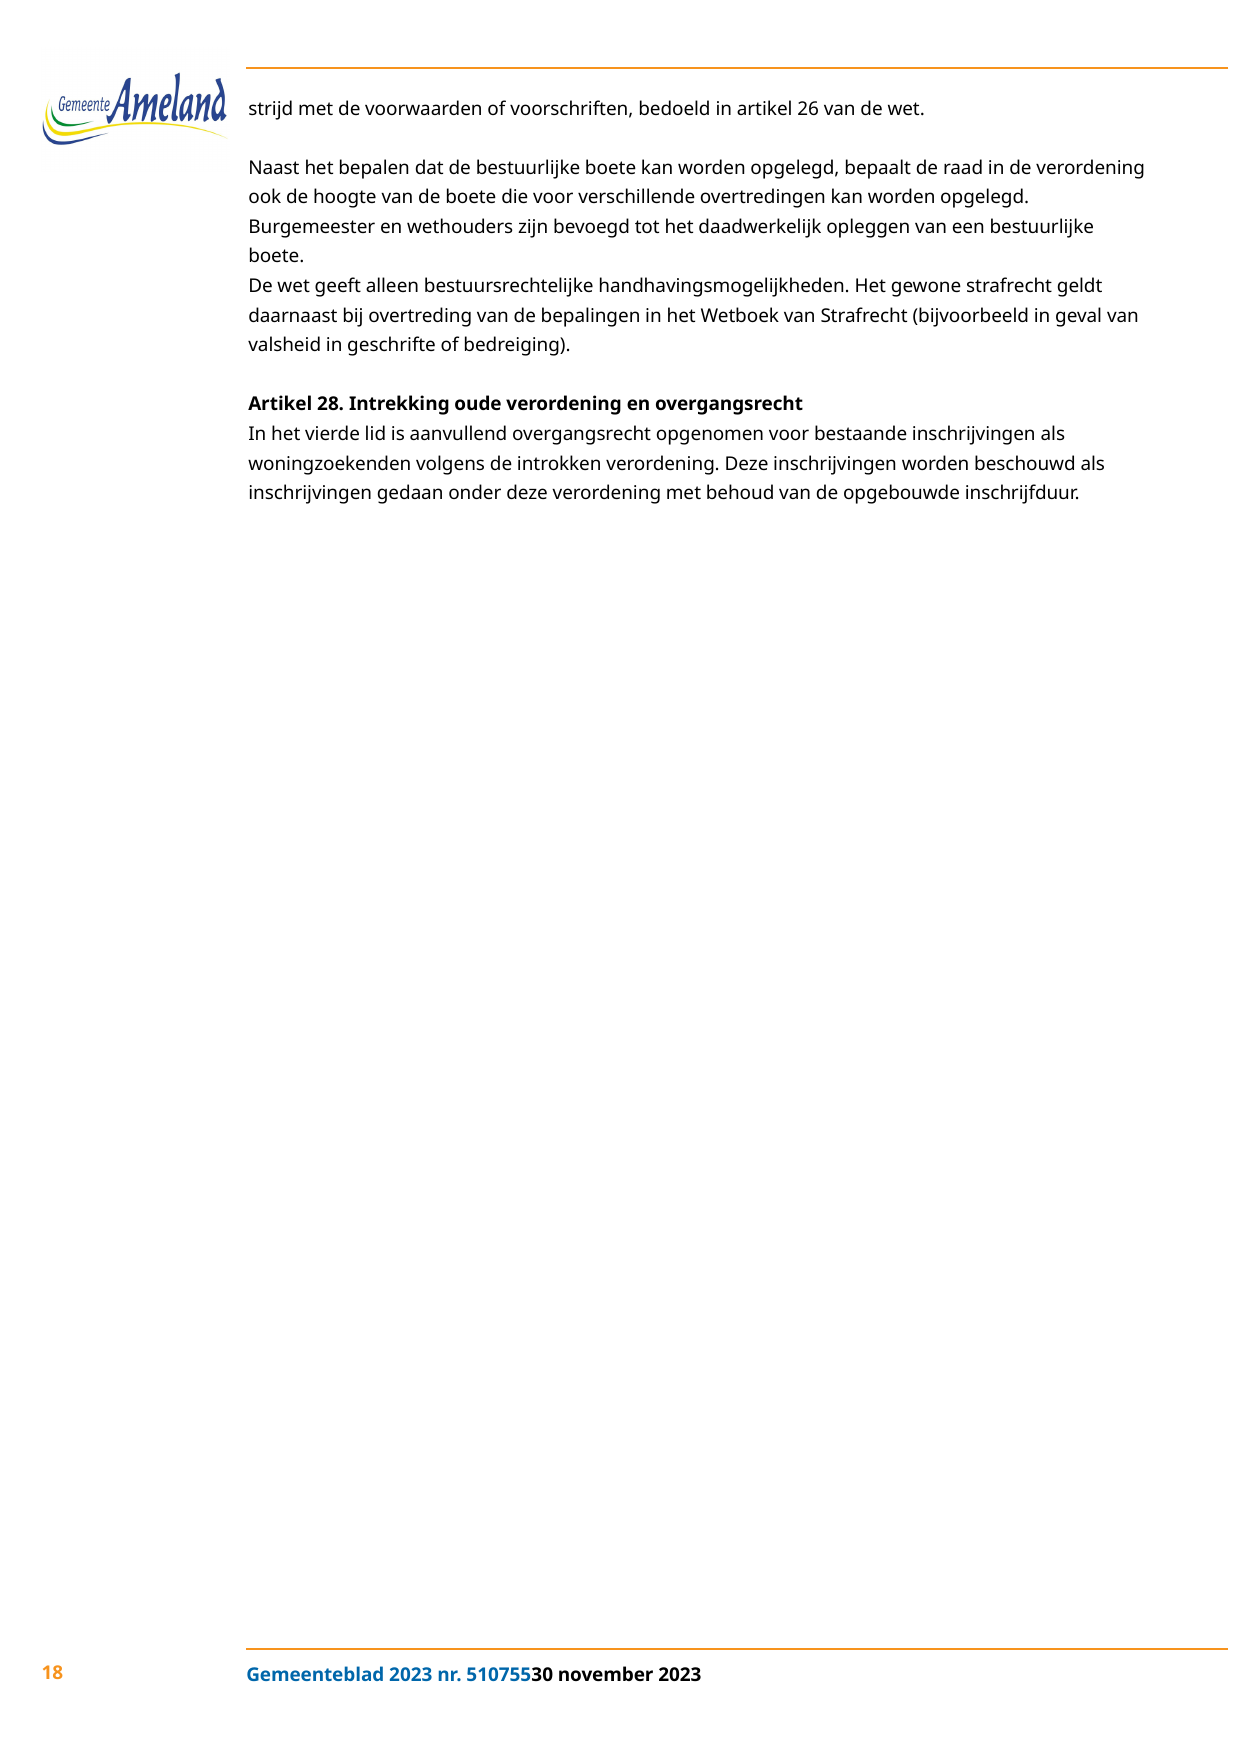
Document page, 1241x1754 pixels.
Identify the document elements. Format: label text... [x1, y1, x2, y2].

text strijd met de voorwaarden of voorschriften, bedoeld in artikel 26 van de wet. [248, 95, 1152, 121]
text Artikel 28. Intrekking oude verordening en overgangsrecht [248, 391, 1152, 416]
text De wet geeft alleen bestuursrechtelijke handhavingsmogelijkheden. Het gewone strafrecht geldt daarnaast bij overtreding van de bepalingen in het Wetboek van Strafrecht (bijvoorbeeld in geval van valsheid in geschrifte of bedreiging). [248, 272, 1152, 357]
text Naast het bepalen dat de bestuurlijke boete kan worden opgelegd, bepaalt de raad in de verordening ook de hoogte van de boete die voor verschillende overtredingen kan worden opgelegd. Burgemeester en wethouders zijn bevoegd tot het daadwerkelijk opleggen van een bestuurlijke boete. [248, 154, 1152, 268]
picture [41, 47, 231, 172]
text In het vierde lid is aanvullend overgangsrecht opgenomen voor bestaande inschrijvingen als woningzoekenden volgens de introkken verordening. Deze inschrijvingen worden beschouwd als inschrijvingen gedaan onder deze verordening met behoud van de opgebouwde inschrijfduur. [248, 420, 1152, 505]
